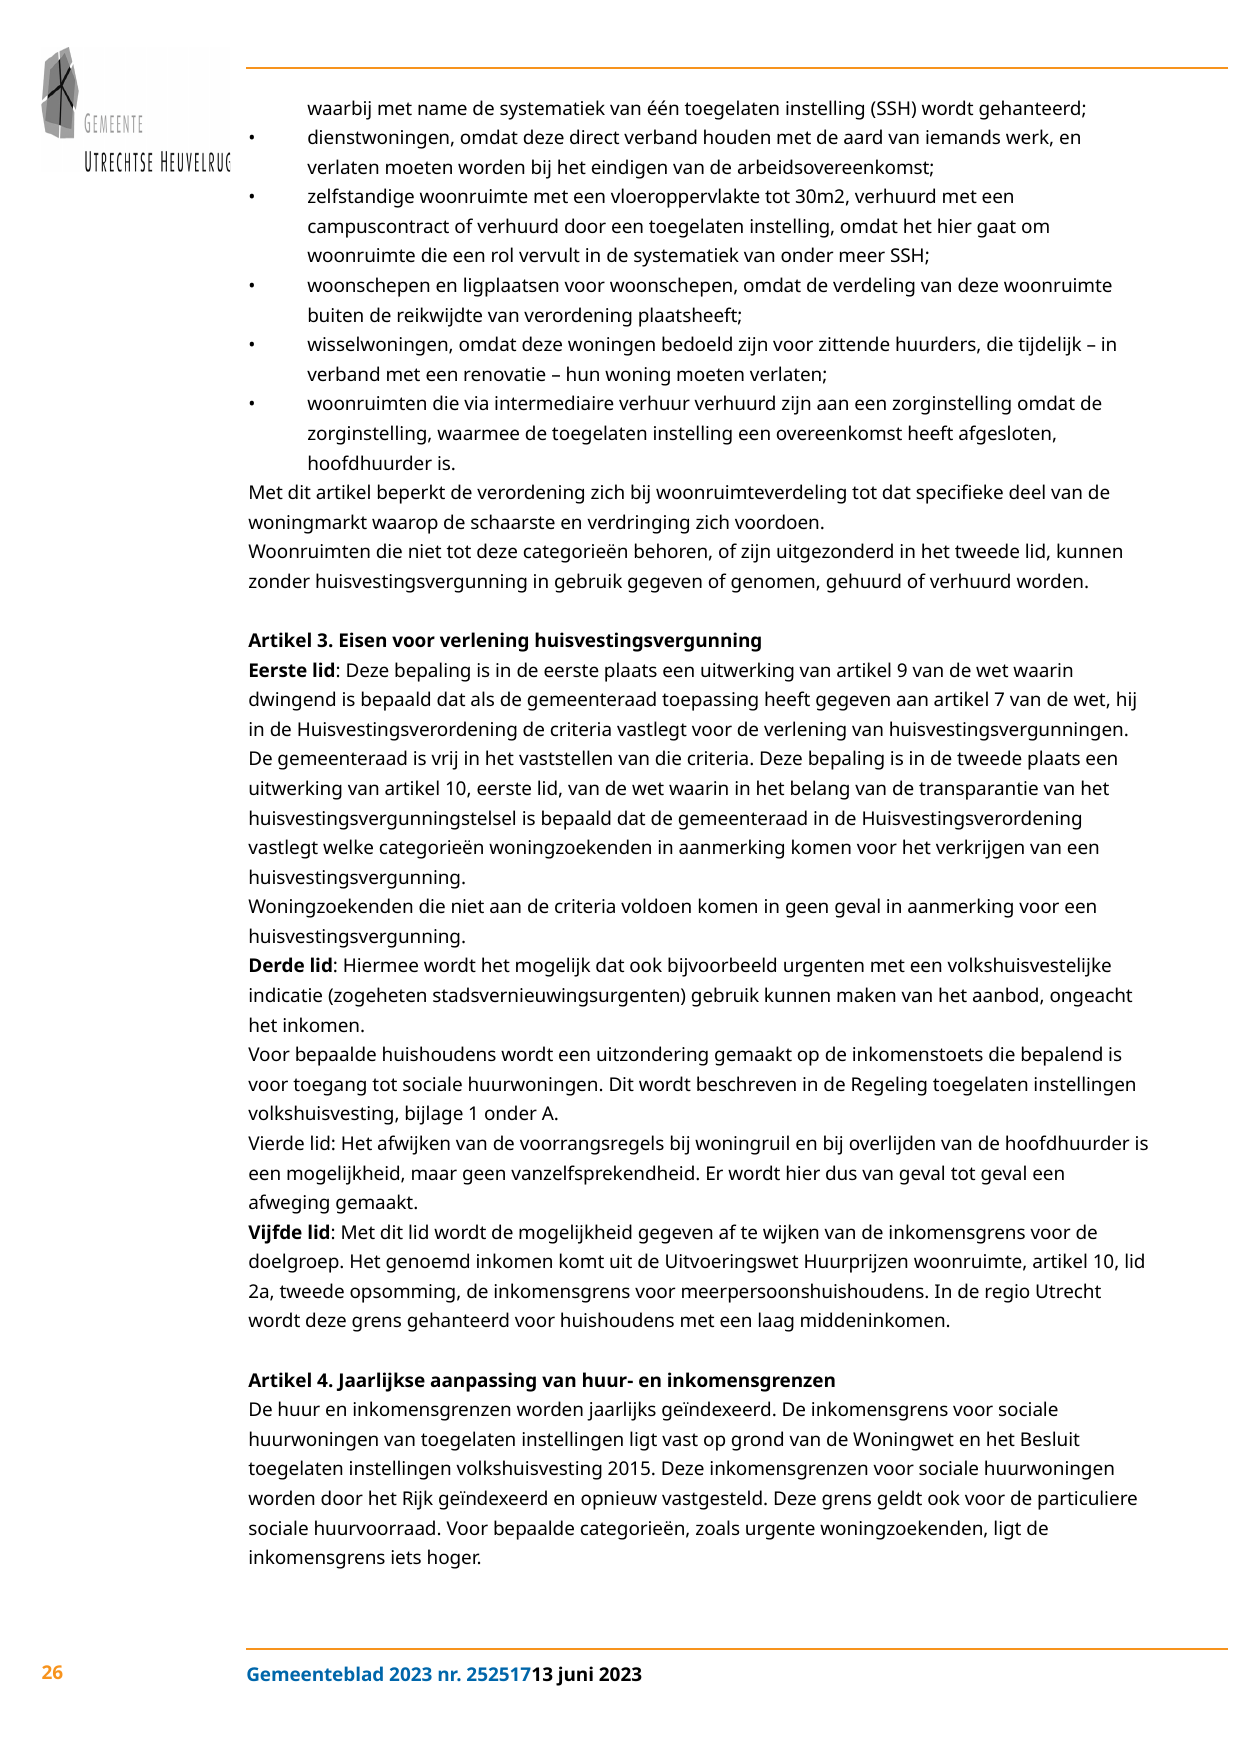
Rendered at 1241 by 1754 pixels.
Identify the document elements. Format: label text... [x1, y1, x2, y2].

text Woningzoekenden die niet aan de criteria voldoen komen in geen geval in aanmerking voor een huisvestingsvergunning. [248, 893, 1152, 949]
text Derde lid: Hiermee wordt het mogelijk dat ook bijvoorbeeld urgenten met een volkshuisvestelijke indicatie (zogeheten stadsvernieuwingsurgenten) gebruik kunnen maken van het aanbod, ongeacht het inkomen. [248, 953, 1152, 1038]
text Artikel 4. Jaarlijkse aanpassing van huur- en inkomensgrenzen [248, 1367, 1152, 1393]
list woonschepen en ligplaatsen voor woonschepen, omdat de verdeling van deze woonruimte buiten de reikwijdte van verordening plaatsheeft; [248, 272, 1152, 328]
list wisselwoningen, omdat deze woningen bedoeld zijn voor zittende huurders, die tijdelijk – in verband met een renovatie – hun woning moeten verlaten; [248, 331, 1152, 387]
list waarbij met name de systematiek van één toegelaten instelling (SSH) wordt gehanteerd; [248, 95, 1152, 121]
list dienstwoningen, omdat deze direct verband houden met de aard van iemands werk, en verlaten moeten worden bij het eindigen van de arbeidsovereenkomst; [248, 124, 1152, 180]
text Met dit artikel beperkt de verordening zich bij woonruimteverdeling tot dat specifieke deel van de woningmarkt waarop de schaarste en verdringing zich voordoen. [248, 479, 1152, 535]
text Vierde lid: Het afwijken van de voorrangsregels bij woningruil en bij overlijden van de hoofdhuurder is een mogelijkheid, maar geen vanzelfsprekendheid. Er wordt hier dus van geval tot geval een afweging gemaakt. [248, 1130, 1152, 1215]
text Woonruimten die niet tot deze categorieën behoren, of zijn uitgezonderd in het tweede lid, kunnen zonder huisvestingsvergunning in gebruik gegeven of genomen, gehuurd of verhuurd worden. [248, 538, 1152, 594]
text De huur en inkomensgrenzen worden jaarlijks geïndexeerd. De inkomensgrens voor sociale huurwoningen van toegelaten instellingen ligt vast op grond van de Woningwet en het Besluit toegelaten instellingen volkshuisvesting 2015. Deze inkomensgrenzen voor sociale huurwoningen worden door het Rijk geïndexeerd en opnieuw vastgesteld. Deze grens geldt ook voor de particuliere sociale huurvoorraad. Voor bepaalde categorieën, zoals urgente woningzoekenden, ligt de inkomensgrens iets hoger. [248, 1396, 1152, 1570]
text Eerste lid: Deze bepaling is in de eerste plaats een uitwerking van artikel 9 van de wet waarin dwingend is bepaald dat als de gemeenteraad toepassing heeft gegeven aan artikel 7 van de wet, hij in de Huisvestingsverordening de criteria vastlegt voor de verlening van huisvestingsvergunningen. De gemeenteraad is vrij in het vaststellen van die criteria. Deze bepaling is in de tweede plaats een uitwerking van artikel 10, eerste lid, van de wet waarin in het belang van de transparantie van het huisvestingsvergunningstelsel is bepaald dat de gemeenteraad in de Huisvestingsverordening vastlegt welke categorieën woningzoekenden in aanmerking komen voor het verkrijgen van een huisvestingsvergunning. [248, 657, 1152, 890]
text Voor bepaalde huishoudens wordt een uitzondering gemaakt op de inkomenstoets die bepalend is voor toegang tot sociale huurwoningen. Dit wordt beschreven in de Regeling toegelaten instellingen volkshuisvesting, bijlage 1 onder A. [248, 1041, 1152, 1126]
picture [41, 47, 231, 172]
text Artikel 3. Eisen voor verlening huisvestingsvergunning [248, 627, 1152, 653]
list zelfstandige woonruimte met een vloeroppervlakte tot 30m2, verhuurd met een campuscontract of verhuurd door een toegelaten instelling, omdat het hier gaat om woonruimte die een rol vervult in de systematiek van onder meer SSH; [248, 183, 1152, 268]
list woonruimten die via intermediaire verhuur verhuurd zijn aan een zorginstelling omdat de zorginstelling, waarmee de toegelaten instelling een overeenkomst heeft afgesloten, hoofdhuurder is. [248, 391, 1152, 476]
text Vijfde lid: Met dit lid wordt de mogelijkheid gegeven af te wijken van de inkomensgrens voor de doelgroep. Het genoemd inkomen komt uit de Uitvoeringswet Huurprijzen woonruimte, artikel 10, lid 2a, tweede opsomming, de inkomensgrens voor meerpersoonshuishoudens. In de regio Utrecht wordt deze grens gehanteerd voor huishoudens met een laag middeninkomen. [248, 1219, 1152, 1333]
